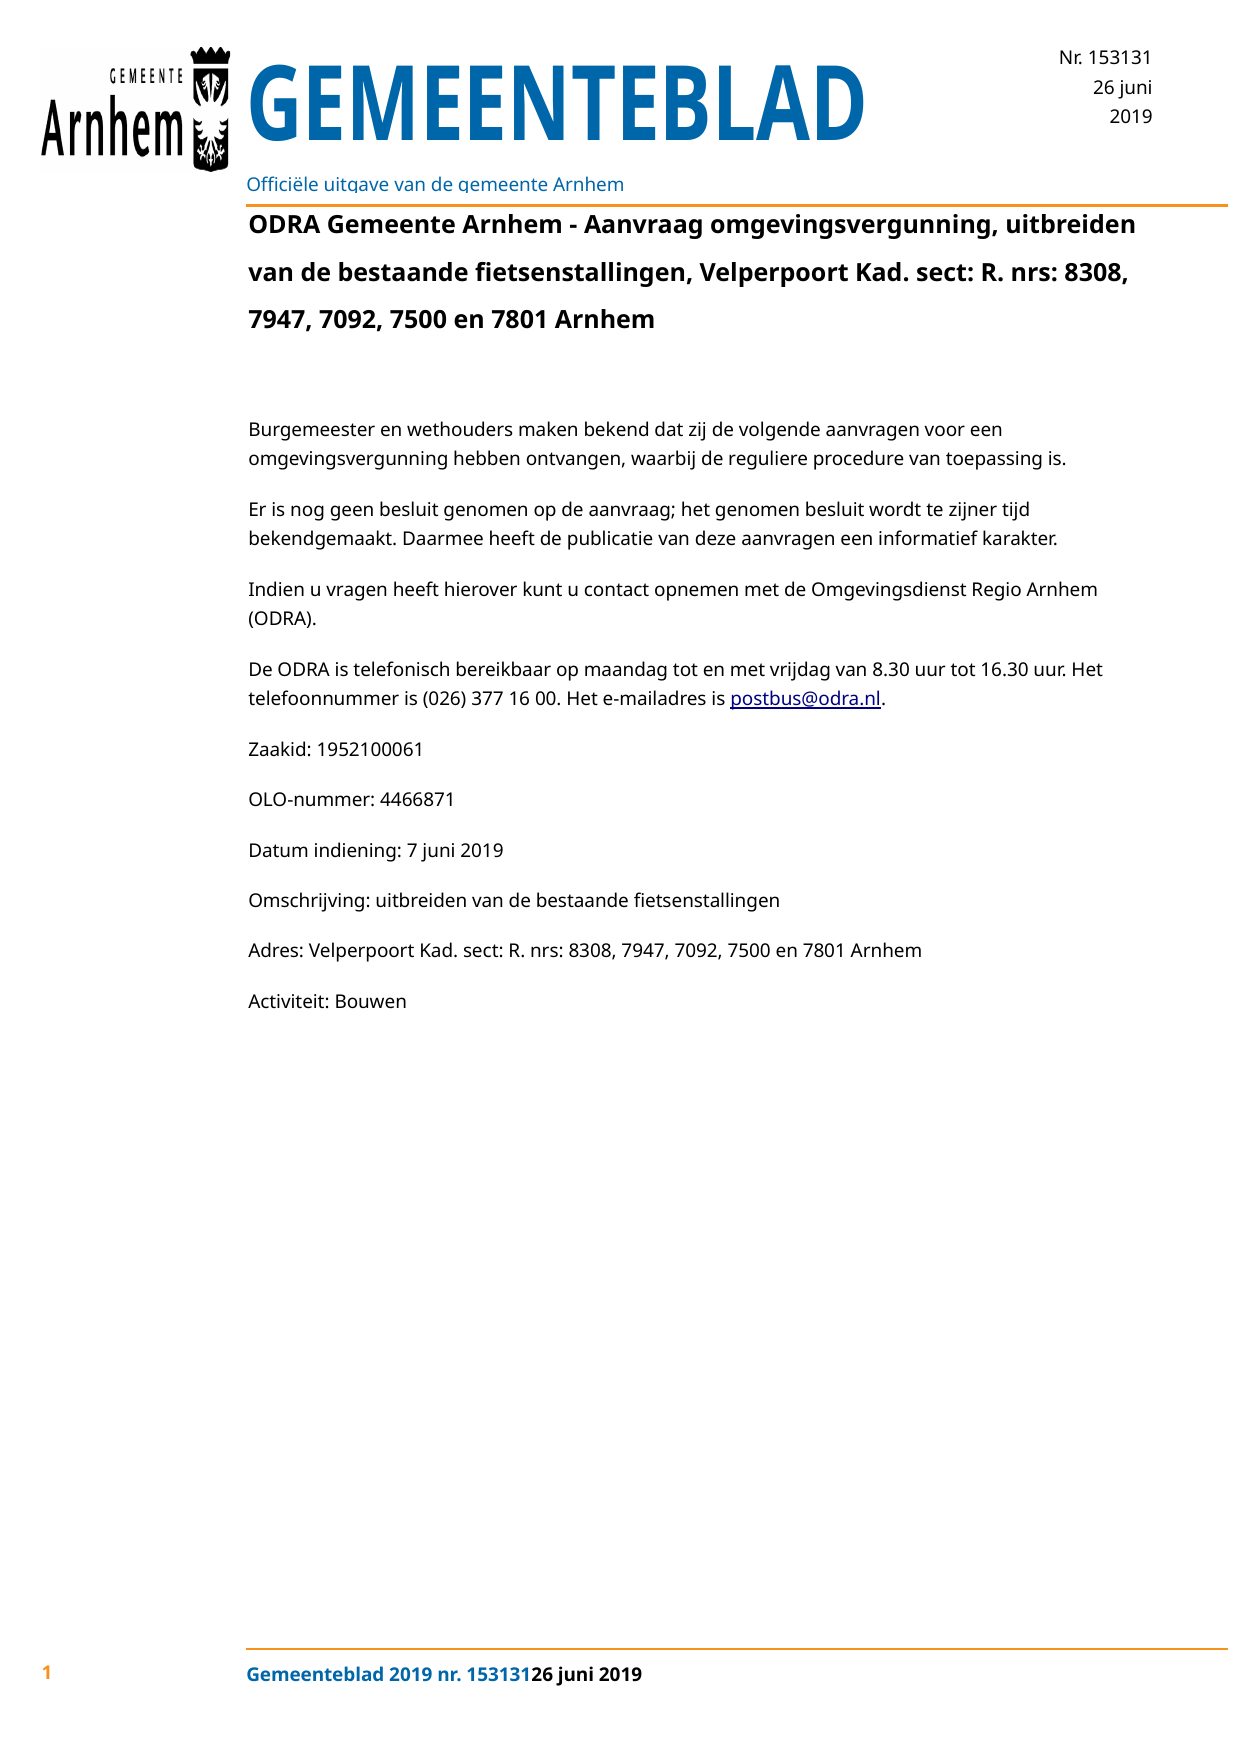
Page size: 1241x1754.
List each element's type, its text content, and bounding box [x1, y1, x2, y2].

text Burgemeester en wethouders maken bekend dat zij de volgende aanvragen voor een omgevingsvergunning hebben ontvangen, waarbij de reguliere procedure van toepassing is. [248, 416, 1152, 471]
text Adres: Velperpoort Kad. sect: R. nrs: 8308, 7947, 7092, 7500 en 7801 Arnhem [248, 938, 1152, 963]
text Indien u vragen heeft hierover kunt u contact opnemen met de Omgevingsdienst Regio Arnhem (ODRA). [248, 576, 1152, 631]
picture [41, 47, 231, 172]
text Datum indiening: 7 juni 2019 [248, 837, 1152, 862]
text De ODRA is telefonisch bereikbaar op maandag tot en met vrijdag van 8.30 uur tot 16.30 uur. Het telefoonnummer is (026) 377 16 00. Het e-mailadres is postbus@odra.nl. [248, 656, 1152, 711]
text Zaakid: 1952100061 [248, 736, 1152, 762]
text ODRA Gemeente Arnhem - Aanvraag omgevingsvergunning, uitbreiden van de bestaande fietsenstallingen, Velperpoort Kad. sect: R. nrs: 8308, 7947, 7092, 7500 en 7801 Arnhem [248, 207, 1152, 336]
text Activiteit: Bouwen [248, 988, 1152, 1014]
text Omschrijving: uitbreiden van de bestaande fietsenstallingen [248, 887, 1152, 913]
text OLO-nummer: 4466871 [248, 786, 1152, 812]
text Er is nog geen besluit genomen op de aanvraag; het genomen besluit wordt te zijner tijd bekendgemaakt. Daarmee heeft de publicatie van deze aanvragen een informatief karakter. [248, 496, 1152, 551]
